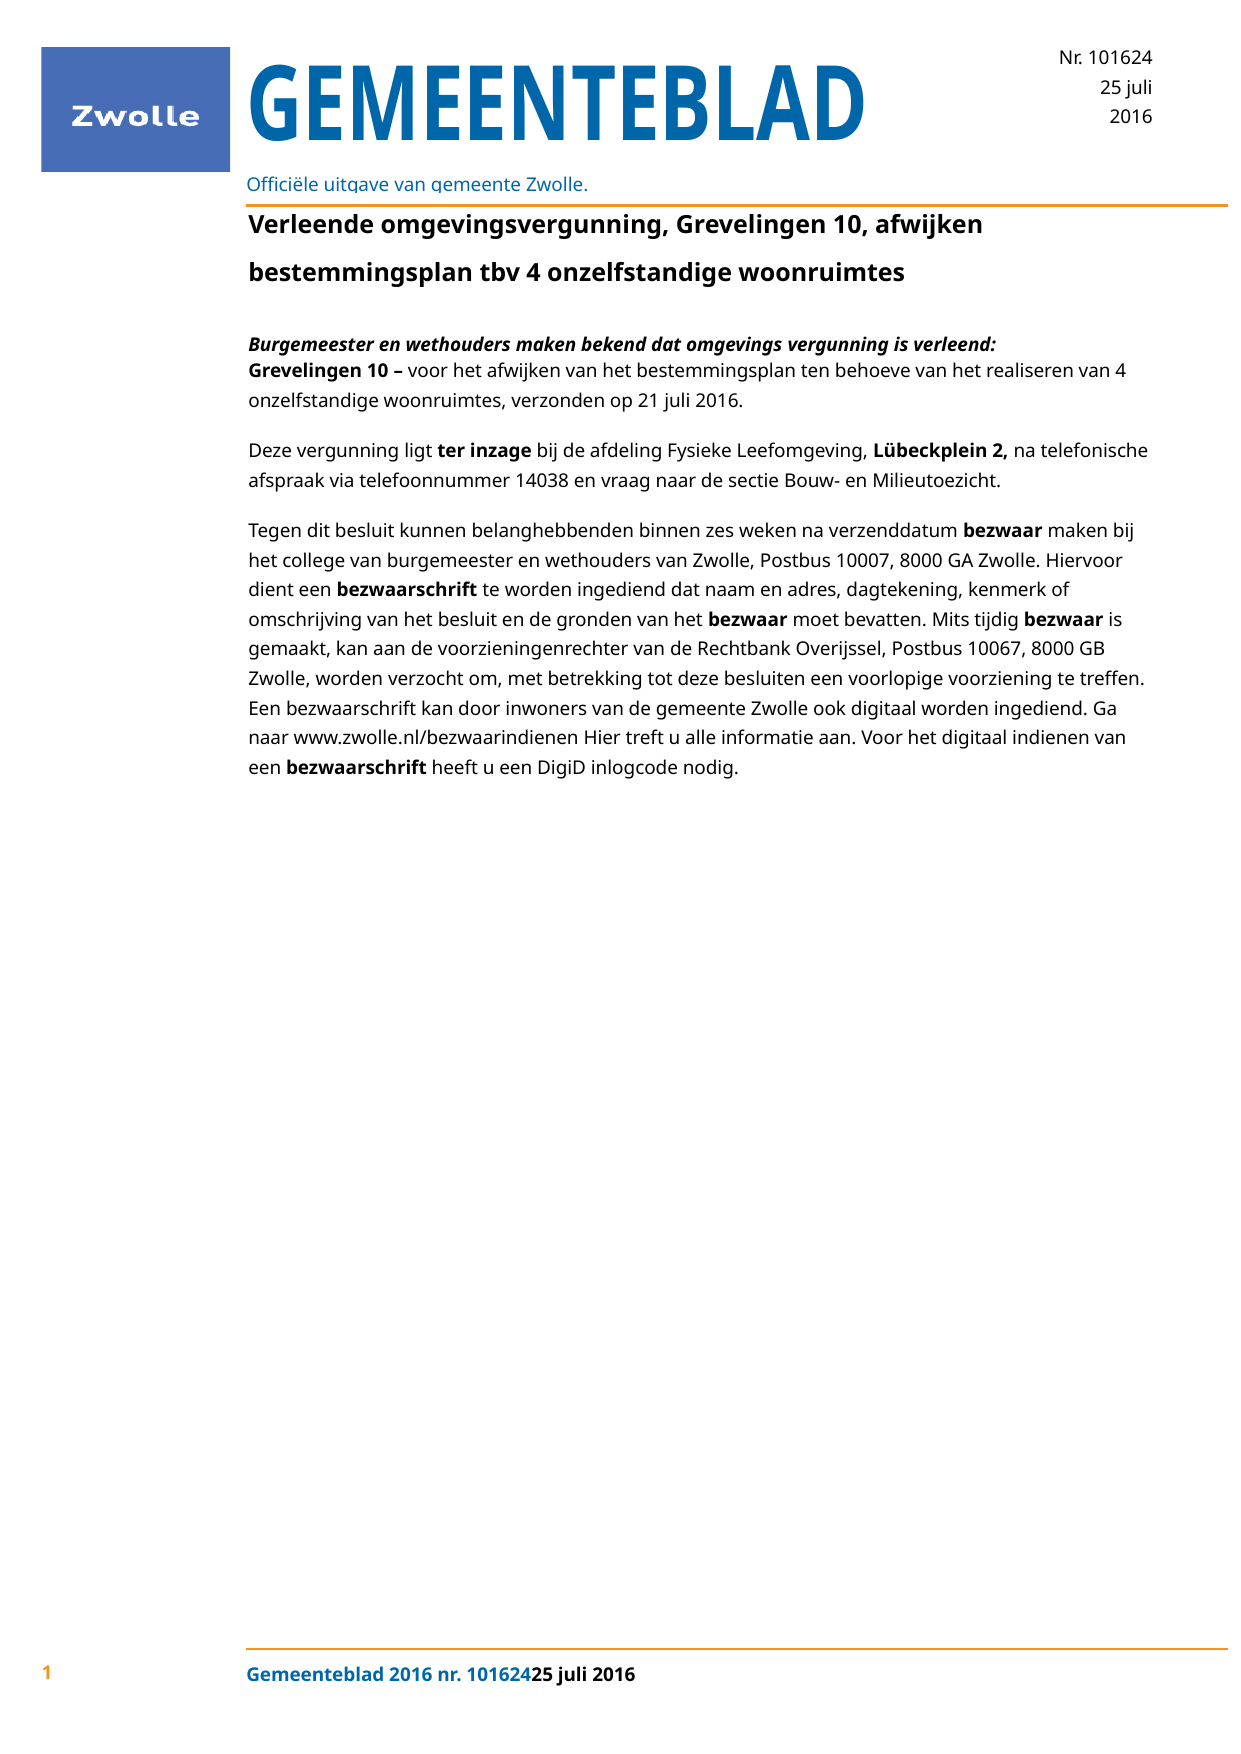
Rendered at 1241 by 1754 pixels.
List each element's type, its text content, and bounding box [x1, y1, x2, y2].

text Tegen dit besluit kunnen belanghebbenden binnen zes weken na verzenddatum bezwaar maken bij het college van burgemeester en wethouders van Zwolle, Postbus 10007, 8000 GA Zwolle. Hiervoor dient een bezwaarschrift te worden ingediend dat naam en adres, dagtekening, kenmerk of omschrijving van het besluit en de gronden van het bezwaar moet bevatten. Mits tijdig bezwaar is gemaakt, kan aan de voorzieningenrechter van de Rechtbank Overijssel, Postbus 10067, 8000 GB Zwolle, worden verzocht om, met betrekking tot deze besluiten een voorlopige voorziening te treffen. Een bezwaarschrift kan door inwoners van de gemeente Zwolle ook digitaal worden ingediend. Ga naar www.zwolle.nl/bezwaarindienen Hier treft u alle informatie aan. Voor het digitaal indienen van een bezwaarschrift heeft u een DigiD inlogcode nodig. [248, 517, 1152, 779]
text Grevelingen 10 – voor het afwijken van het bestemmingsplan ten behoeve van het realiseren van 4 onzelfstandige woonruimtes, verzonden op 21 juli 2016. [248, 357, 1152, 412]
text Burgemeester en wethouders maken bekend dat omgevings vergunning is verleend: [248, 331, 1152, 357]
text Deze vergunning ligt ter inzage bij de afdeling Fysieke Leefomgeving, Lübeckplein 2, na telefonische afspraak via telefoonnummer 14038 en vraag naar de sectie Bouw- en Milieutoezicht. [248, 437, 1152, 492]
picture [41, 47, 231, 172]
text Verleende omgevingsvergunning, Grevelingen 10, afwijken bestemmingsplan tbv 4 onzelfstandige woonruimtes [248, 207, 1152, 288]
